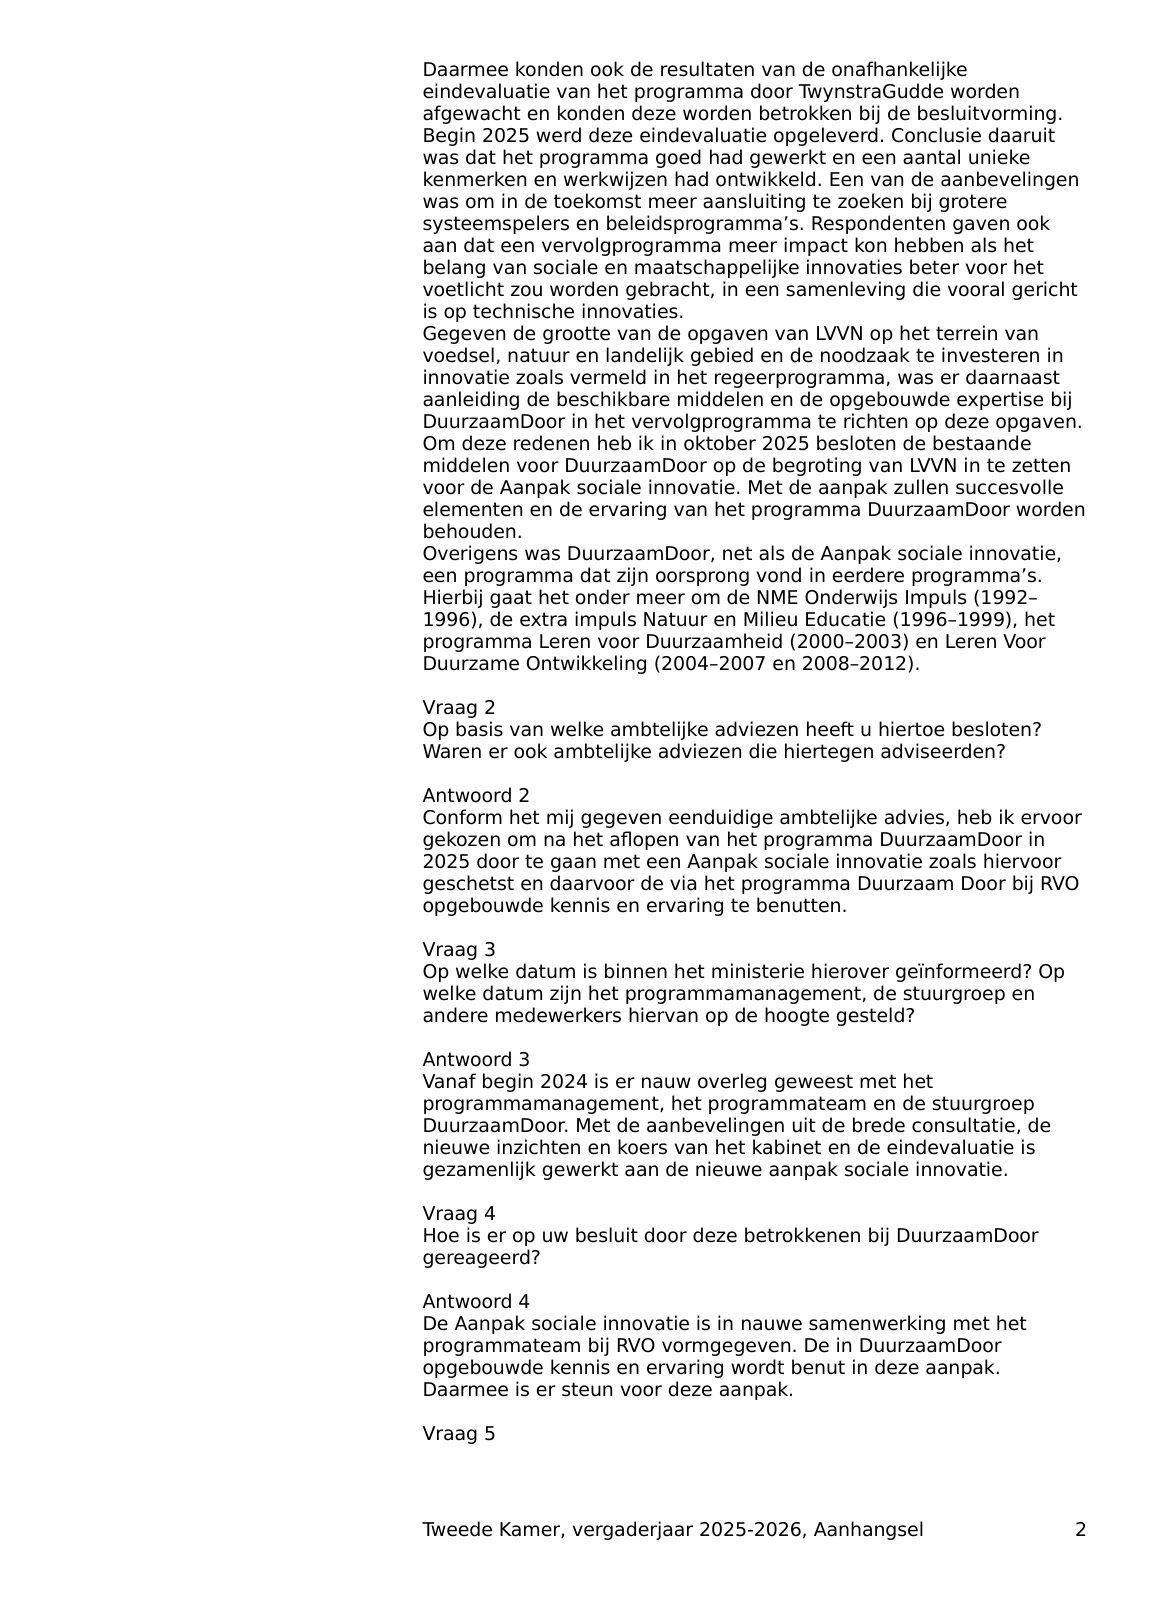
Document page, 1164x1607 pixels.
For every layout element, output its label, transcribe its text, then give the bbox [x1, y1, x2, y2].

text Hoe is er op uw besluit door deze betrokkenen bij DuurzaamDoor gereageerd? [422, 1225, 1087, 1269]
text Vraag 2 [422, 697, 1087, 719]
text Conform het mij gegeven eenduidige ambtelijke advies, heb ik ervoor gekozen om na het aflopen van het programma DuurzaamDoor in 2025 door te gaan met een Aanpak sociale innovatie zoals hiervoor geschetst en daarvoor de via het programma Duurzaam Door bij RVO opgebouwde kennis en ervaring te benutten. [422, 807, 1087, 917]
text Vanaf begin 2024 is er nauw overleg geweest met het programmamanagement, het programmateam en de stuurgroep DuurzaamDoor. Met de aanbevelingen uit de brede consultatie, de nieuwe inzichten en koers van het kabinet en de eindevaluatie is gezamenlijk gewerkt aan de nieuwe aanpak sociale innovatie. [422, 1071, 1087, 1181]
text Antwoord 3 [422, 1049, 1087, 1071]
text Overigens was DuurzaamDoor, net als de Aanpak sociale innovatie, een programma dat zijn oorsprong vond in eerdere programma’s. Hierbij gaat het onder meer om de NME Onderwijs Impuls (1992–1996), de extra impuls Natuur en Milieu Educatie (1996–1999), het programma Leren voor Duurzaamheid (2000–2003) en Leren Voor Duurzame Ontwikkeling (2004–2007 en 2008–2012). [422, 543, 1087, 674]
text Vraag 3 [422, 939, 1087, 961]
text Vraag 5 [422, 1423, 1087, 1445]
text Op basis van welke ambtelijke adviezen heeft u hiertoe besloten? Waren er ook ambtelijke adviezen die hiertegen adviseerden? [422, 719, 1087, 763]
text Gegeven de grootte van de opgaven van LVVN op het terrein van voedsel, natuur en landelijk gebied en de noodzaak te investeren in innovatie zoals vermeld in het regeerprogramma, was er daarnaast aanleiding de beschikbare middelen en de opgebouwde expertise bij DuurzaamDoor in het vervolgprogramma te richten op deze opgaven. Om deze redenen heb ik in oktober 2025 besloten de bestaande middelen voor DuurzaamDoor op de begroting van LVVN in te zetten voor de Aanpak sociale innovatie. Met de aanpak zullen succesvolle elementen en de ervaring van het programma DuurzaamDoor worden behouden. [422, 323, 1087, 543]
text Vraag 4 [422, 1203, 1087, 1225]
text Daarmee konden ook de resultaten van de onafhankelijke eindevaluatie van het programma door TwynstraGudde worden afgewacht en konden deze worden betrokken bij de besluitvorming. [422, 59, 1087, 125]
text Op welke datum is binnen het ministerie hierover geïnformeerd? Op welke datum zijn het programmamanagement, de stuurgroep en andere medewerkers hiervan op de hoogte gesteld? [422, 961, 1087, 1027]
text Antwoord 2 [422, 785, 1087, 807]
text De Aanpak sociale innovatie is in nauwe samenwerking met het programmateam bij RVO vormgegeven. De in DuurzaamDoor opgebouwde kennis en ervaring wordt benut in deze aanpak. Daarmee is er steun voor deze aanpak. [422, 1313, 1087, 1401]
text Begin 2025 werd deze eindevaluatie opgeleverd. Conclusie daaruit was dat het programma goed had gewerkt en een aantal unieke kenmerken en werkwijzen had ontwikkeld. Een van de aanbevelingen was om in de toekomst meer aansluiting te zoeken bij grotere systeemspelers en beleidsprogramma’s. Respondenten gaven ook aan dat een vervolgprogramma meer impact kon hebben als het belang van sociale en maatschappelijke innovaties beter voor het voetlicht zou worden gebracht, in een samenleving die vooral gericht is op technische innovaties. [422, 125, 1087, 323]
text Antwoord 4 [422, 1291, 1087, 1313]
